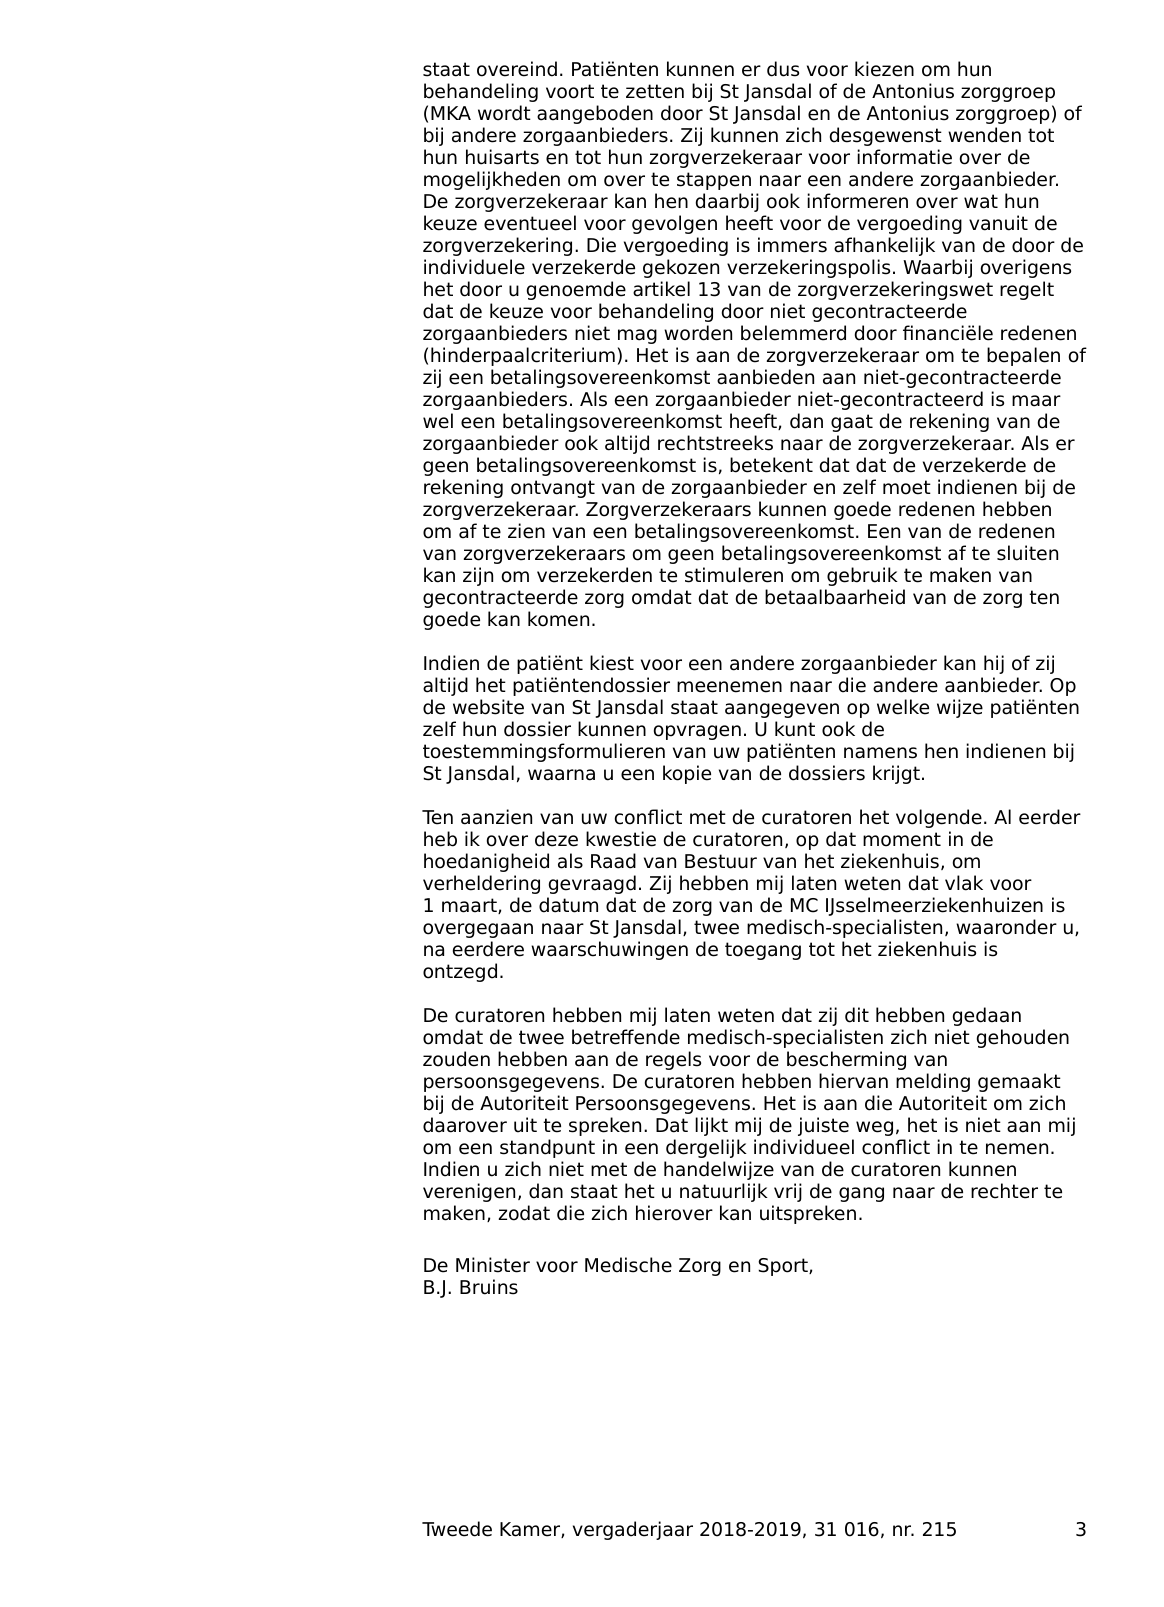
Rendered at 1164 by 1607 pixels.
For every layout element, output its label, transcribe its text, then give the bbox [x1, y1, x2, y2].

text De curatoren hebben mij laten weten dat zij dit hebben gedaan omdat de twee betreffende medisch-specialisten zich niet gehouden zouden hebben aan de regels voor de bescherming van persoonsgegevens. De curatoren hebben hiervan melding gemaakt bij de Autoriteit Persoonsgegevens. Het is aan die Autoriteit om zich daarover uit te spreken. Dat lijkt mij de juiste weg, het is niet aan mij om een standpunt in een dergelijk individueel conflict in te nemen. Indien u zich niet met de handelwijze van de curatoren kunnen verenigen, dan staat het u natuurlijk vrij de gang naar de rechter te maken, zodat die zich hierover kan uitspreken. [422, 1005, 1087, 1224]
text De Minister voor Medische Zorg en Sport, B.J. Bruins [422, 1254, 1087, 1298]
text Indien de patiënt kiest voor een andere zorgaanbieder kan hij of zij altijd het patiëntendossier meenemen naar die andere aanbieder. Op de website van St Jansdal staat aangegeven op welke wijze patiënten zelf hun dossier kunnen opvragen. U kunt ook de toestemmingsformulieren van uw patiënten namens hen indienen bij St Jansdal, waarna u een kopie van de dossiers krijgt. [422, 653, 1087, 784]
text staat overeind. Patiënten kunnen er dus voor kiezen om hun behandeling voort te zetten bij St Jansdal of de Antonius zorggroep (MKA wordt aangeboden door St Jansdal en de Antonius zorggroep) of bij andere zorgaanbieders. Zij kunnen zich desgewenst wenden tot hun huisarts en tot hun zorgverzekeraar voor informatie over de mogelijkheden om over te stappen naar een andere zorgaanbieder. De zorgverzekeraar kan hen daarbij ook informeren over wat hun keuze eventueel voor gevolgen heeft voor de vergoeding vanuit de zorgverzekering. Die vergoeding is immers afhankelijk van de door de individuele verzekerde gekozen verzekeringspolis. Waarbij overigens het door u genoemde artikel 13 van de zorgverzekeringswet regelt dat de keuze voor behandeling door niet gecontracteerde zorgaanbieders niet mag worden belemmerd door financiële redenen (hinderpaalcriterium). Het is aan de zorgverzekeraar om te bepalen of zij een betalingsovereenkomst aanbieden aan niet-gecontracteerde zorgaanbieders. Als een zorgaanbieder niet-gecontracteerd is maar wel een betalingsovereenkomst heeft, dan gaat de rekening van de zorgaanbieder ook altijd rechtstreeks naar de zorgverzekeraar. Als er geen betalingsovereenkomst is, betekent dat dat de verzekerde de rekening ontvangt van de zorgaanbieder en zelf moet indienen bij de zorgverzekeraar. Zorgverzekeraars kunnen goede redenen hebben om af te zien van een betalingsovereenkomst. Een van de redenen van zorgverzekeraars om geen betalingsovereenkomst af te sluiten kan zijn om verzekerden te stimuleren om gebruik te maken van gecontracteerde zorg omdat dat de betaalbaarheid van de zorg ten goede kan komen. [422, 59, 1087, 631]
text Ten aanzien van uw conflict met de curatoren het volgende. Al eerder heb ik over deze kwestie de curatoren, op dat moment in de hoedanigheid als Raad van Bestuur van het ziekenhuis, om verheldering gevraagd. Zij hebben mij laten weten dat vlak voor 1 maart, de datum dat de zorg van de MC IJsselmeerziekenhuizen is overgegaan naar St Jansdal, twee medisch-specialisten, waaronder u, na eerdere waarschuwingen de toegang tot het ziekenhuis is ontzegd. [422, 807, 1087, 983]
